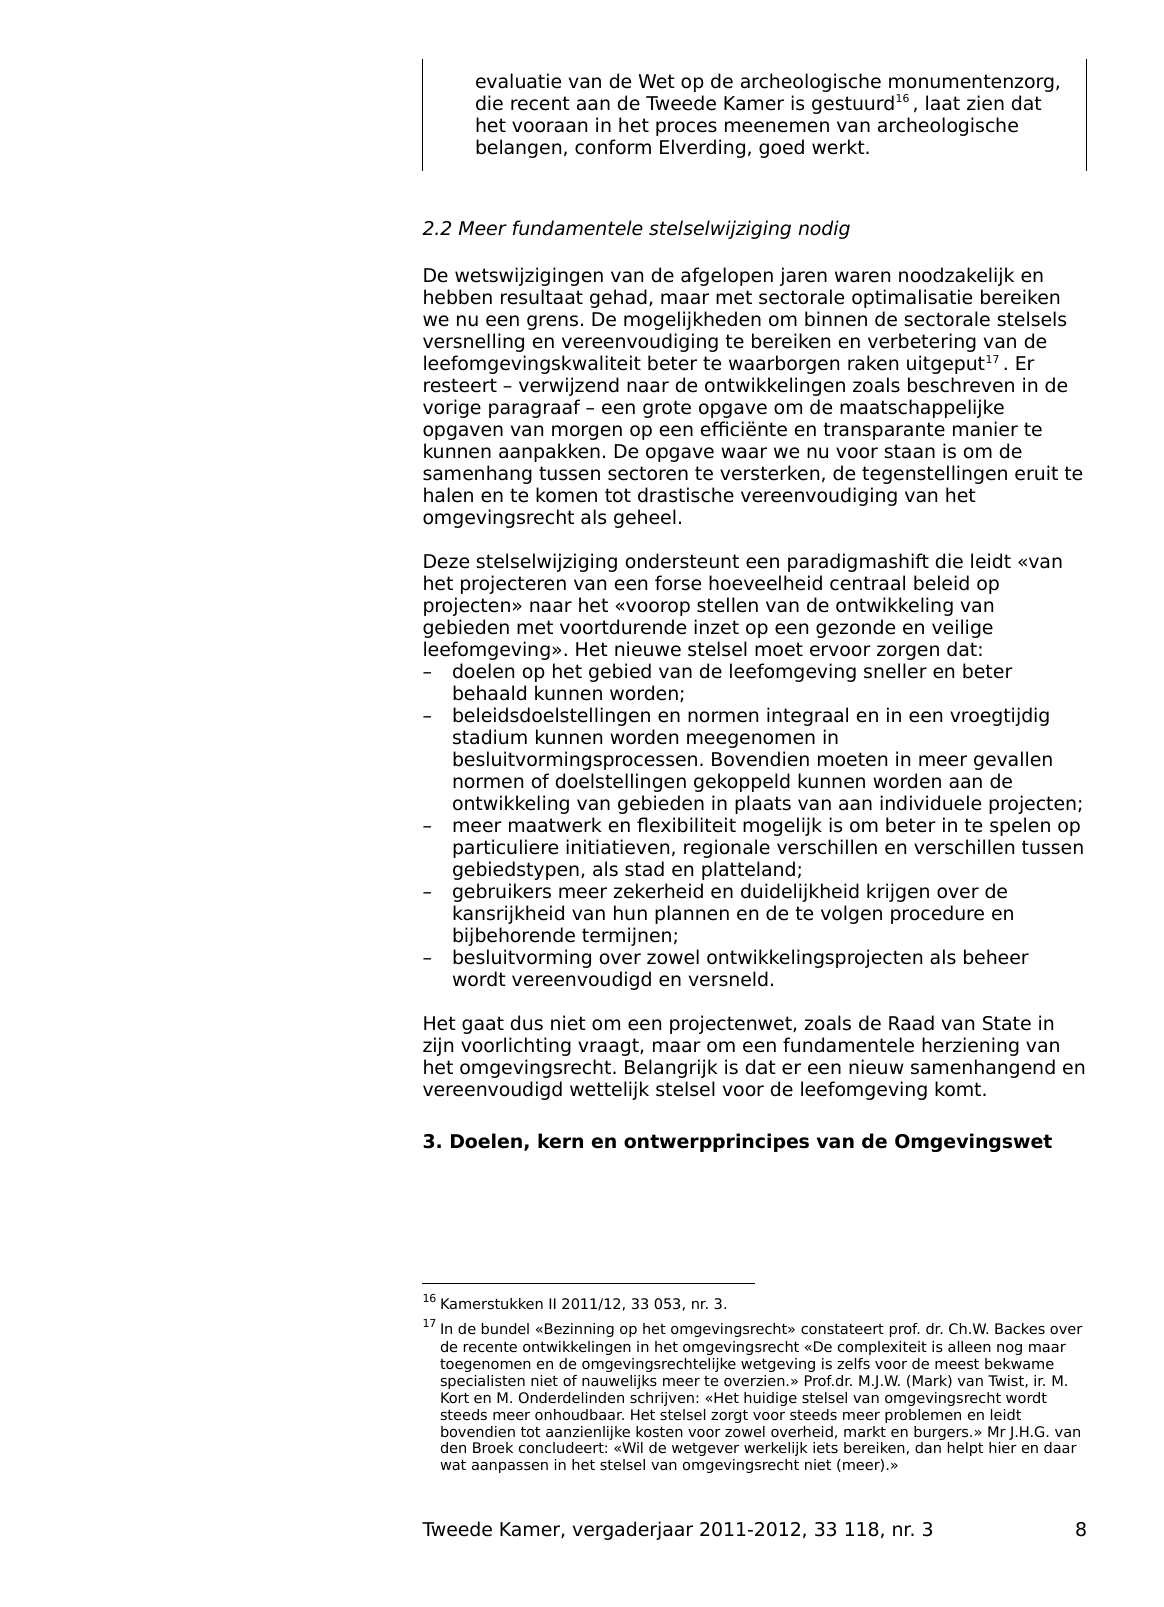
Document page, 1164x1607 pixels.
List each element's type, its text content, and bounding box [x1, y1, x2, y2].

text De wetswijzigingen van de afgelopen jaren waren noodzakelijk en hebben resultaat gehad, maar met sectorale optimalisatie bereiken we nu een grens. De mogelijkheden om binnen de sectorale stelsels versnelling en vereenvoudiging te bereiken en verbetering van de leefomgevingskwaliteit beter te waarborgen raken uitgeput. Er resteert – verwijzend naar de ontwikkelingen zoals beschreven in de vorige paragraaf – een grote opgave om de maatschappelijke opgaven van morgen op een efficiënte en transparante manier te kunnen aanpakken. De opgave waar we nu voor staan is om de samenhang tussen sectoren te versterken, de tegenstellingen eruit te halen en te komen tot drastische vereenvoudiging van het omgevingsrecht als geheel. [422, 265, 1087, 529]
text Deze stelselwijziging ondersteunt een paradigmashift die leidt «van het projecteren van een forse hoeveelheid centraal beleid op projecten» naar het «voorop stellen van de ontwikkeling van gebieden met voortdurende inzet op een gezonde en veilige leefomgeving». Het nieuwe stelsel moet ervoor zorgen dat: [422, 551, 1087, 661]
subtitle 3. Doelen, kern en ontwerpprincipes van de Omgevingswet [422, 1131, 1087, 1153]
text – meer maatwerk en flexibiliteit mogelijk is om beter in te spelen op particuliere initiatieven, regionale verschillen en verschillen tussen gebiedstypen, als stad en platteland; [422, 815, 1087, 881]
text Het gaat dus niet om een projectenwet, zoals de Raad van State in zijn voorlichting vraagt, maar om een fundamentele herziening van het omgevingsrecht. Belangrijk is dat er een nieuw samenhangend en vereenvoudigd wettelijk stelsel voor de leefomgeving komt. [422, 1013, 1087, 1101]
text In de bundel «Bezinning op het omgevingsrecht» constateert prof. dr. Ch.W. Backes over de recente ontwikkelingen in het omgevingsrecht «De complexiteit is alleen nog maar toegenomen en de omgevingsrechtelijke wetgeving is zelfs voor de meest bekwame specialisten niet of nauwelijks meer te overzien.» Prof.dr. M.J.W. (Mark) van Twist, ir. M. Kort en M. Onderdelinden schrijven: «Het huidige stelsel van omgevingsrecht wordt steeds meer onhoudbaar. Het stelsel zorgt voor steeds meer problemen en leidt bovendien tot aanzienlijke kosten voor zowel overheid, markt en burgers.» Mr J.H.G. van den Broek concludeert: «Wil de wetgever werkelijk iets bereiken, dan helpt hier en daar wat aanpassen in het stelsel van omgevingsrecht niet (meer).» [422, 1317, 1087, 1474]
text – besluitvorming over zowel ontwikkelingsprojecten als beheer wordt vereenvoudigd en versneld. [422, 947, 1087, 991]
subtitle 2.2 Meer fundamentele stelselwijziging nodig [422, 218, 1087, 240]
text – gebruikers meer zekerheid en duidelijkheid krijgen over de kansrijkheid van hun plannen en de te volgen procedure en bijbehorende termijnen; [422, 881, 1087, 947]
text – beleidsdoelstellingen en normen integraal en in een vroegtijdig stadium kunnen worden meegenomen in besluitvormingsprocessen. Bovendien moeten in meer gevallen normen of doelstellingen gekoppeld kunnen worden aan de ontwikkeling van gebieden in plaats van aan individuele projecten; [422, 705, 1087, 815]
text – doelen op het gebied van de leefomgeving sneller en beter behaald kunnen worden; [422, 661, 1087, 705]
table_header evaluatie van de Wet op de archeologische monumentenzorg, die recent aan de Tweede Kamer is gestuurd, laat zien dat het vooraan in het proces meenemen van archeologische belangen, conform Elverding, goed werkt. [423, 59, 1086, 171]
